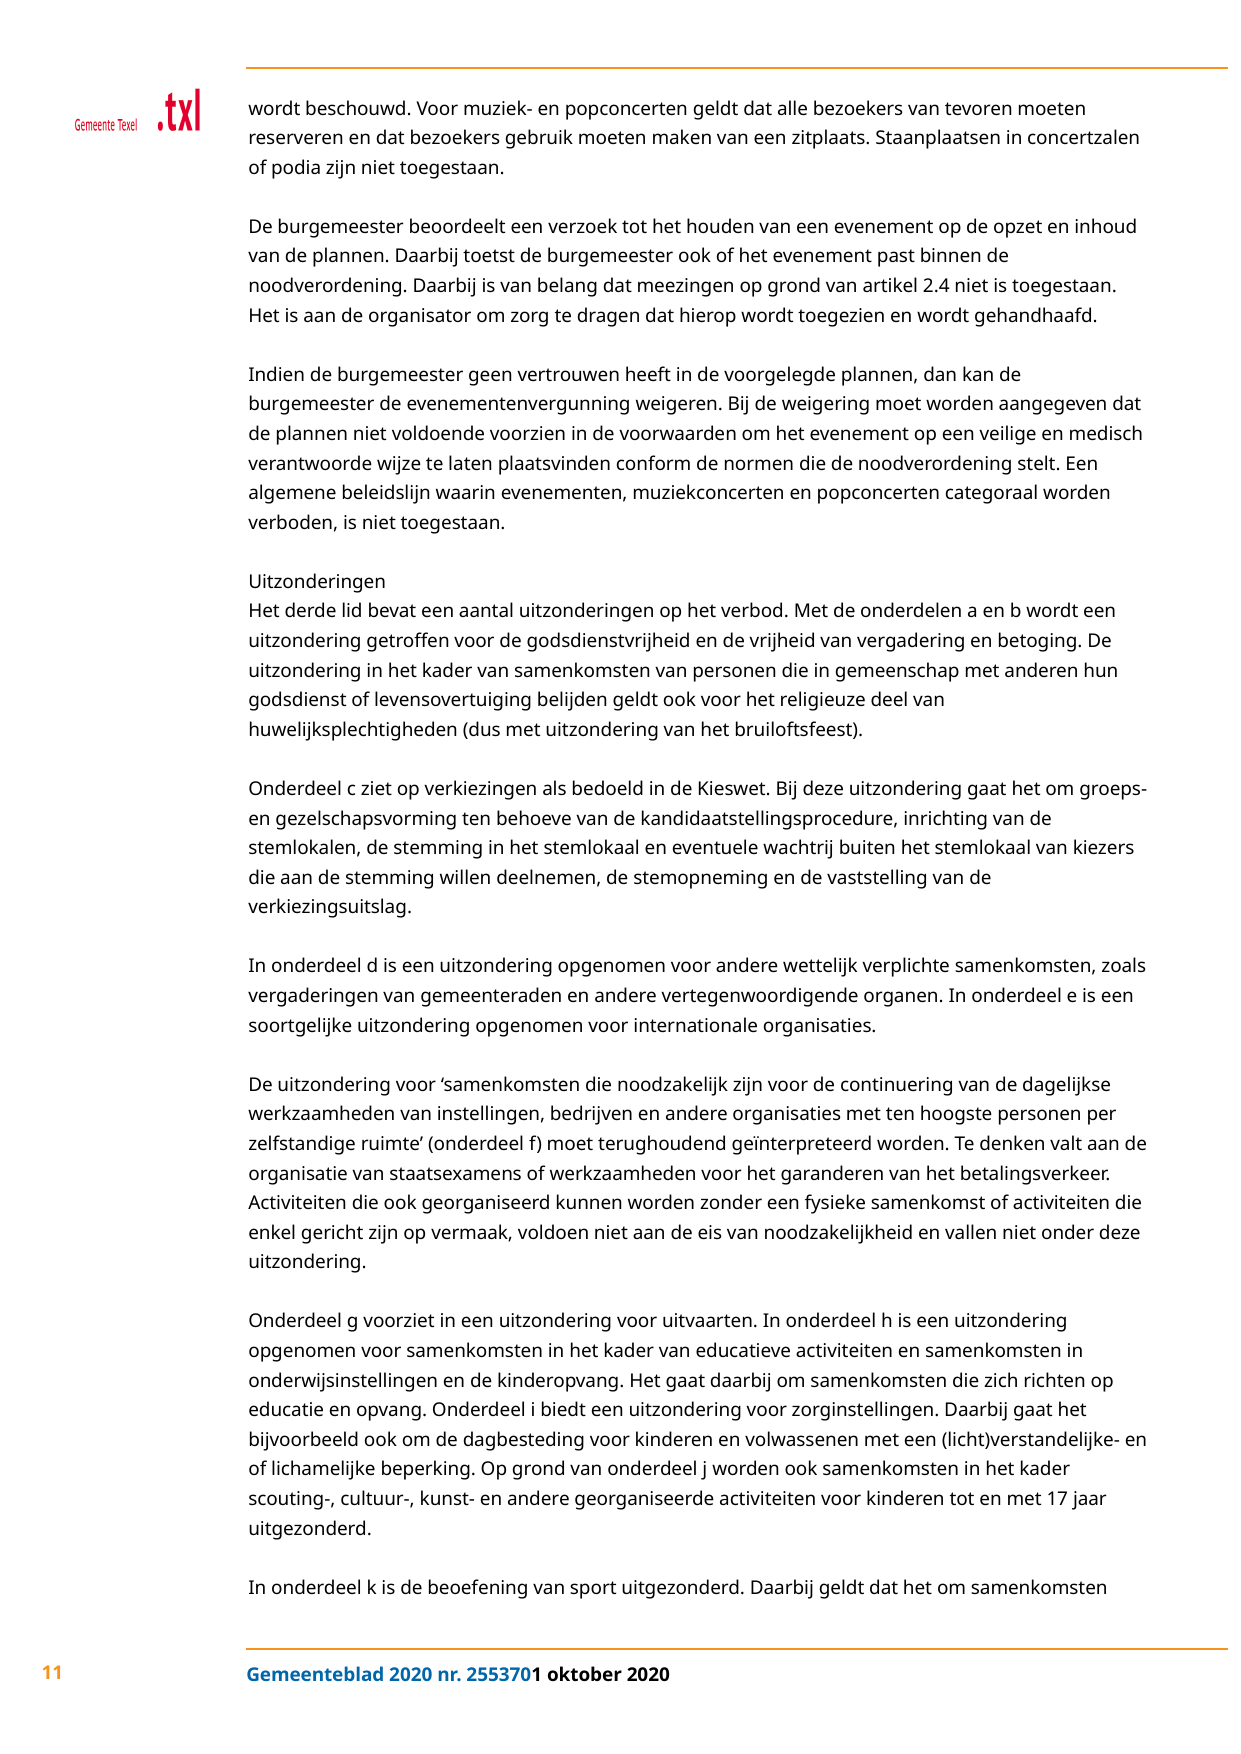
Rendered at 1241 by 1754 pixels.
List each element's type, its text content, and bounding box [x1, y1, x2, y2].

text Indien de burgemeester geen vertrouwen heeft in de voorgelegde plannen, dan kan de burgemeester de evenementenvergunning weigeren. Bij de weigering moet worden aangegeven dat de plannen niet voldoende voorzien in de voorwaarden om het evenement op een veilige en medisch verantwoorde wijze te laten plaatsvinden conform de normen die de noodverordening stelt. Een algemene beleidslijn waarin evenementen, muziekconcerten en popconcerten categoraal worden verboden, is niet toegestaan. [248, 361, 1152, 535]
text Het derde lid bevat een aantal uitzonderingen op het verbod. Met de onderdelen a en b wordt een uitzondering getroffen voor de godsdienstvrijheid en de vrijheid van vergadering en betoging. De uitzondering in het kader van samenkomsten van personen die in gemeenschap met anderen hun godsdienst of levensovertuiging belijden geldt ook voor het religieuze deel van huwelijksplechtigheden (dus met uitzondering van het bruiloftsfeest). [248, 598, 1152, 742]
text Uitzonderingen [248, 568, 1152, 594]
text In onderdeel d is een uitzondering opgenomen voor andere wettelijk verplichte samenkomsten, zoals vergaderingen van gemeenteraden en andere vertegenwoordigende organen. In onderdeel e is een soortgelijke uitzondering opgenomen voor internationale organisaties. [248, 953, 1152, 1038]
text De uitzondering voor ‘samenkomsten die noodzakelijk zijn voor de continuering van de dagelijkse werkzaamheden van instellingen, bedrijven en andere organisaties met ten hoogste personen per zelfstandige ruimte’ (onderdeel f) moet terughoudend geïnterpreteerd worden. Te denken valt aan de organisatie van staatsexamens of werkzaamheden voor het garanderen van het betalingsverkeer. Activiteiten die ook georganiseerd kunnen worden zonder een fysieke samenkomst of activiteiten die enkel gericht zijn op vermaak, voldoen niet aan de eis van noodzakelijkheid en vallen niet onder deze uitzondering. [248, 1071, 1152, 1274]
text Onderdeel c ziet op verkiezingen als bedoeld in de Kieswet. Bij deze uitzondering gaat het om groeps- en gezelschapsvorming ten behoeve van de kandidaatstellingsprocedure, inrichting van de stemlokalen, de stemming in het stemlokaal en eventuele wachtrij buiten het stemlokaal van kiezers die aan de stemming willen deelnemen, de stemopneming en de vaststelling van de verkiezingsuitslag. [248, 775, 1152, 919]
text Onderdeel g voorziet in een uitzondering voor uitvaarten. In onderdeel h is een uitzondering opgenomen voor samenkomsten in het kader van educatieve activiteiten en samenkomsten in onderwijsinstellingen en de kinderopvang. Het gaat daarbij om samenkomsten die zich richten op educatie en opvang. Onderdeel i biedt een uitzondering voor zorginstellingen. Daarbij gaat het bijvoorbeeld ook om de dagbesteding voor kinderen en volwassenen met een (licht)verstandelijke- en of lichamelijke beperking. Op grond van onderdeel j worden ook samenkomsten in het kader scouting-, cultuur-, kunst- en andere georganiseerde activiteiten voor kinderen tot en met 17 jaar uitgezonderd. [248, 1308, 1152, 1541]
picture [41, 47, 231, 172]
text In onderdeel k is de beoefening van sport uitgezonderd. Daarbij geldt dat het om samenkomsten [248, 1574, 1152, 1600]
text wordt beschouwd. Voor muziek- en popconcerten geldt dat alle bezoekers van tevoren moeten reserveren en dat bezoekers gebruik moeten maken van een zitplaats. Staanplaatsen in concertzalen of podia zijn niet toegestaan. [248, 95, 1152, 180]
text De burgemeester beoordeelt een verzoek tot het houden van een evenement op de opzet en inhoud van de plannen. Daarbij toetst de burgemeester ook of het evenement past binnen de noodverordening. Daarbij is van belang dat meezingen op grond van artikel 2.4 niet is toegestaan. Het is aan de organisator om zorg te dragen dat hierop wordt toegezien en wordt gehandhaafd. [248, 213, 1152, 328]
